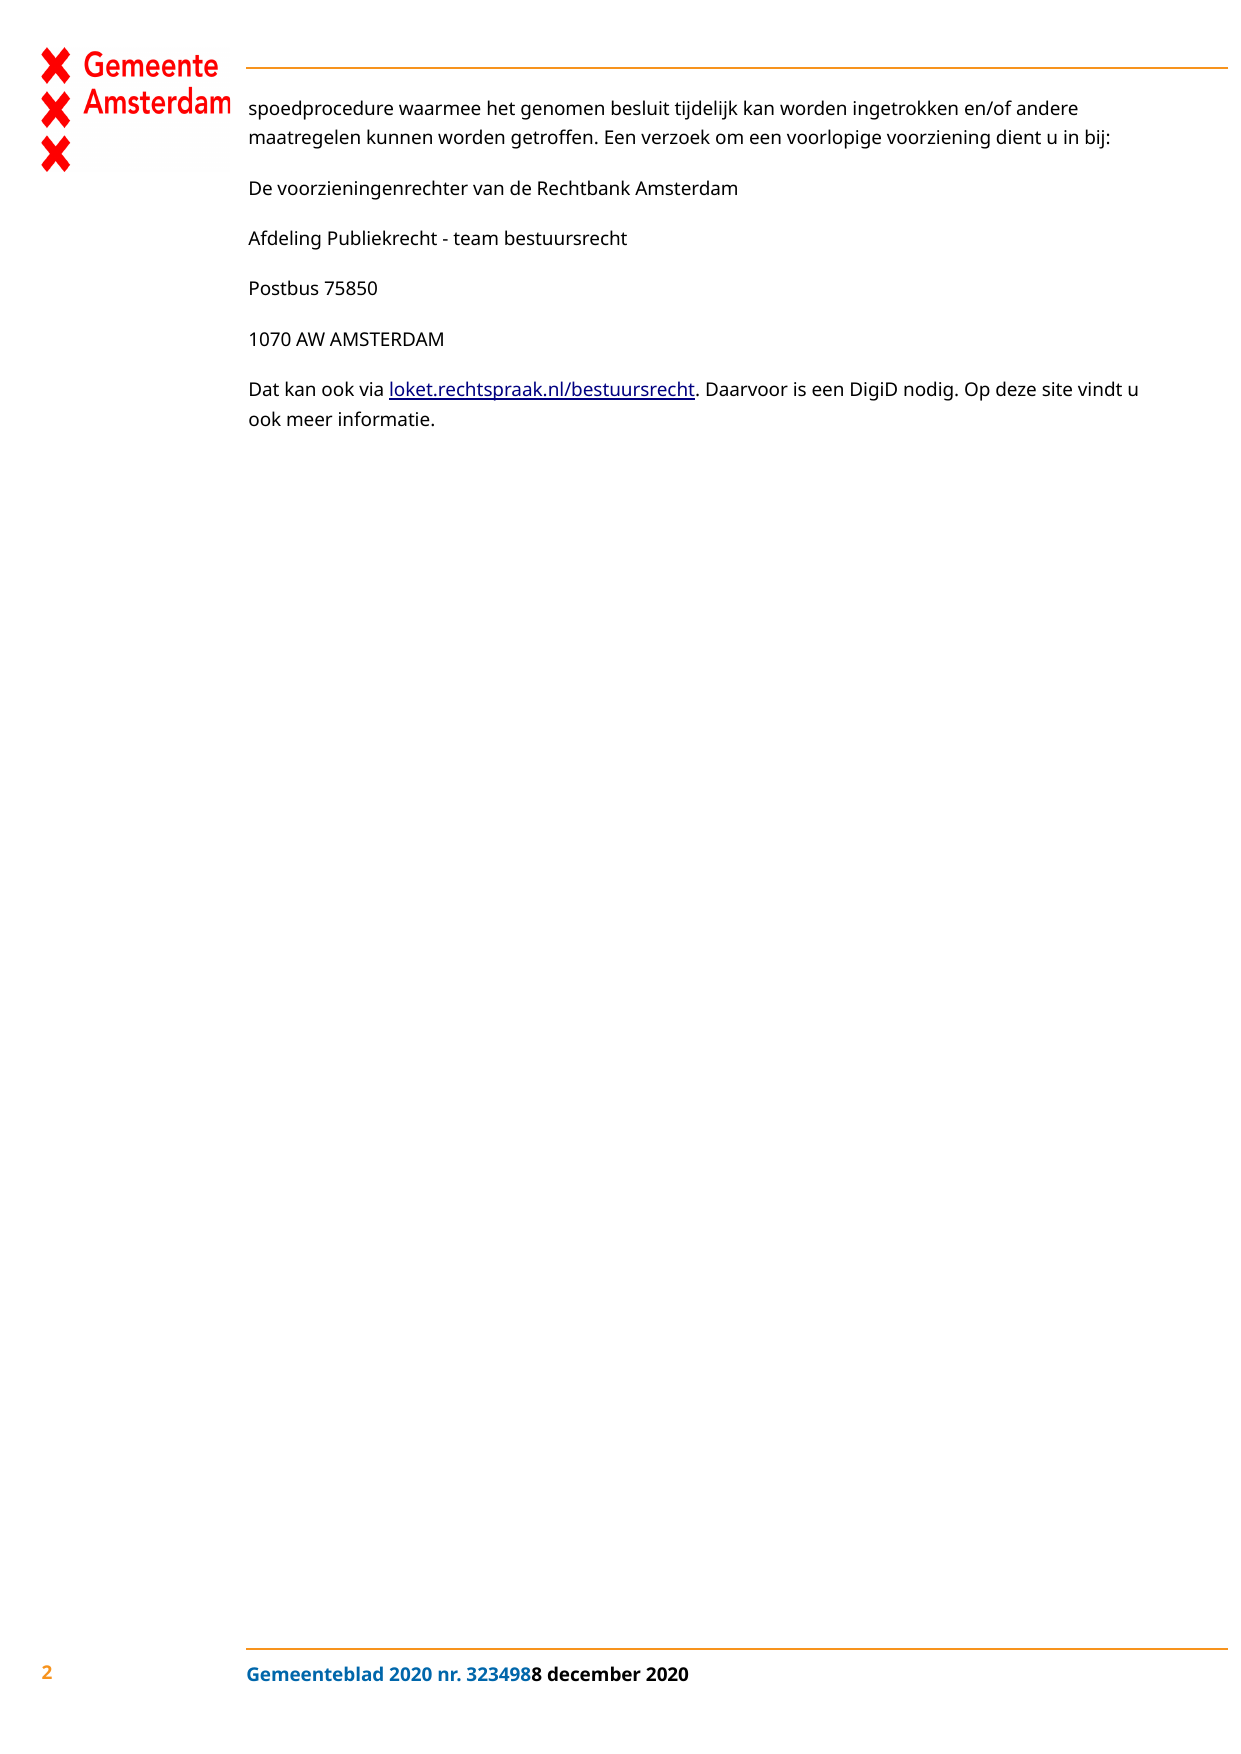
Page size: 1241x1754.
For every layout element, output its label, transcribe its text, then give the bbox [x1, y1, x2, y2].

text De voorzieningenrechter van de Rechtbank Amsterdam [248, 175, 1152, 201]
text Postbus 75850 [248, 276, 1152, 301]
text 1070 AW AMSTERDAM [248, 326, 1152, 352]
picture [41, 47, 231, 172]
text Dat kan ook via loket.rechtspraak.nl/bestuursrecht. Daarvoor is een DigiD nodig. Op deze site vindt u ook meer informatie. [248, 376, 1152, 432]
text spoedprocedure waarmee het genomen besluit tijdelijk kan worden ingetrokken en/of andere maatregelen kunnen worden getroffen. Een verzoek om een voorlopige voorziening dient u in bij: [248, 95, 1152, 150]
text Afdeling Publiekrecht - team bestuursrecht [248, 225, 1152, 251]
